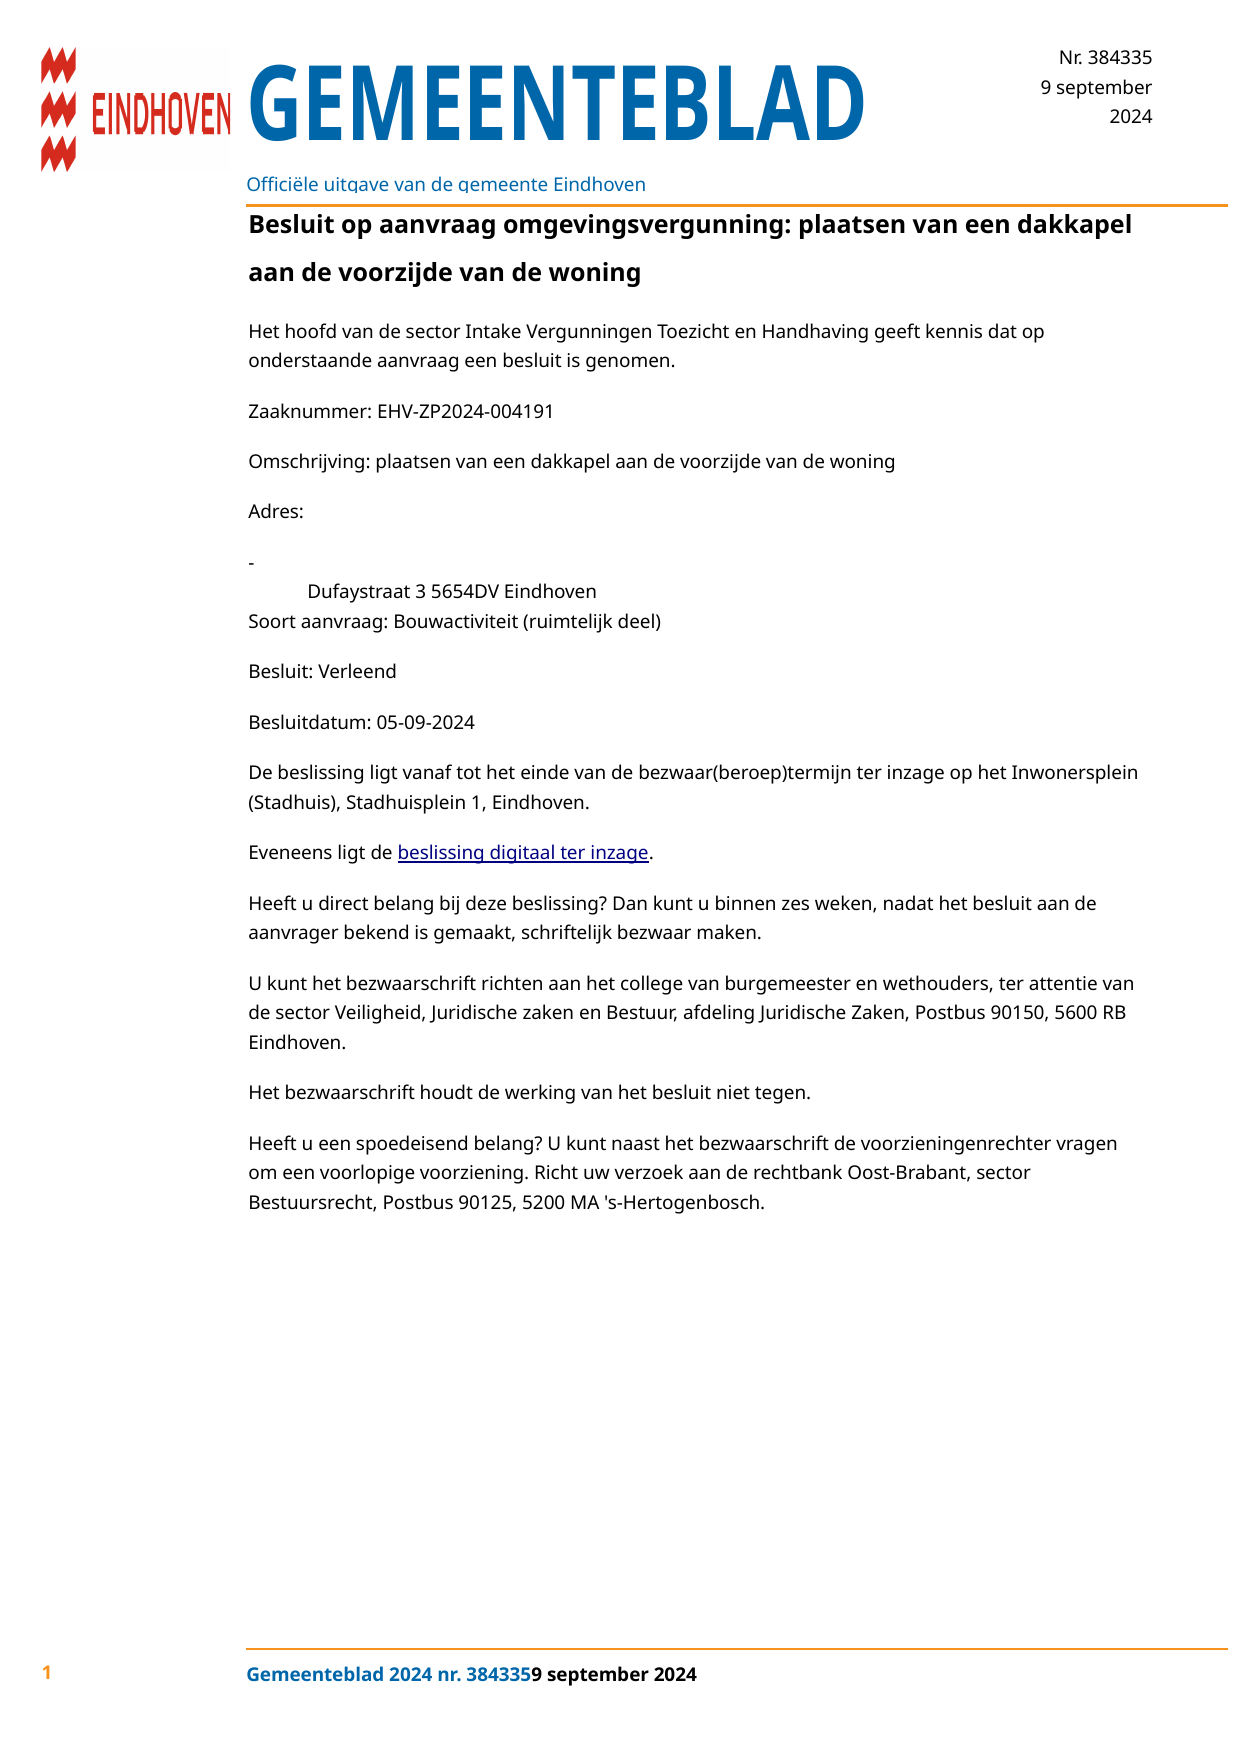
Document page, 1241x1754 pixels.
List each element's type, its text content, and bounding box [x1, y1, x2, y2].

text Besluitdatum: 05-09-2024 [248, 709, 1152, 735]
text Heeft u een spoedeisend belang? U kunt naast het bezwaarschrift de voorzieningenrechter vragen om een voorlopige voorziening. Richt uw verzoek aan de rechtbank Oost-Brabant, sector Bestuursrecht, Postbus 90125, 5200 MA 's-Hertogenbosch. [248, 1130, 1152, 1215]
text Soort aanvraag: Bouwactiviteit (ruimtelijk deel) [248, 608, 1152, 634]
text Zaaknummer: EHV-ZP2024-004191 [248, 398, 1152, 424]
text De beslissing ligt vanaf tot het einde van de bezwaar(beroep)termijn ter inzage op het Inwonersplein (Stadhuis), Stadhuisplein 1, Eindhoven. [248, 759, 1152, 815]
text Eveneens ligt de beslissing digitaal ter inzage. [248, 839, 1152, 865]
text Omschrijving: plaatsen van een dakkapel aan de voorzijde van de woning [248, 448, 1152, 474]
text Adres: [248, 499, 1152, 524]
text Het hoofd van de sector Intake Vergunningen Toezicht en Handhaving geeft kennis dat op onderstaande aanvraag een besluit is genomen. [248, 318, 1152, 373]
text Besluit op aanvraag omgevingsvergunning: plaatsen van een dakkapel aan de voorzijde van de woning [248, 207, 1152, 288]
text Besluit: Verleend [248, 659, 1152, 684]
text Heeft u direct belang bij deze beslissing? Dan kunt u binnen zes weken, nadat het besluit aan de aanvrager bekend is gemaakt, schriftelijk bezwaar maken. [248, 890, 1152, 945]
text U kunt het bezwaarschrift richten aan het college van burgemeester en wethouders, ter attentie van de sector Veiligheid, Juridische zaken en Bestuur, afdeling Juridische Zaken, Postbus 90150, 5600 RB Eindhoven. [248, 970, 1152, 1055]
text Het bezwaarschrift houdt de werking van het besluit niet tegen. [248, 1079, 1152, 1105]
list Dufaystraat 3 5654DV Eindhoven [248, 579, 1152, 604]
picture [41, 47, 231, 172]
